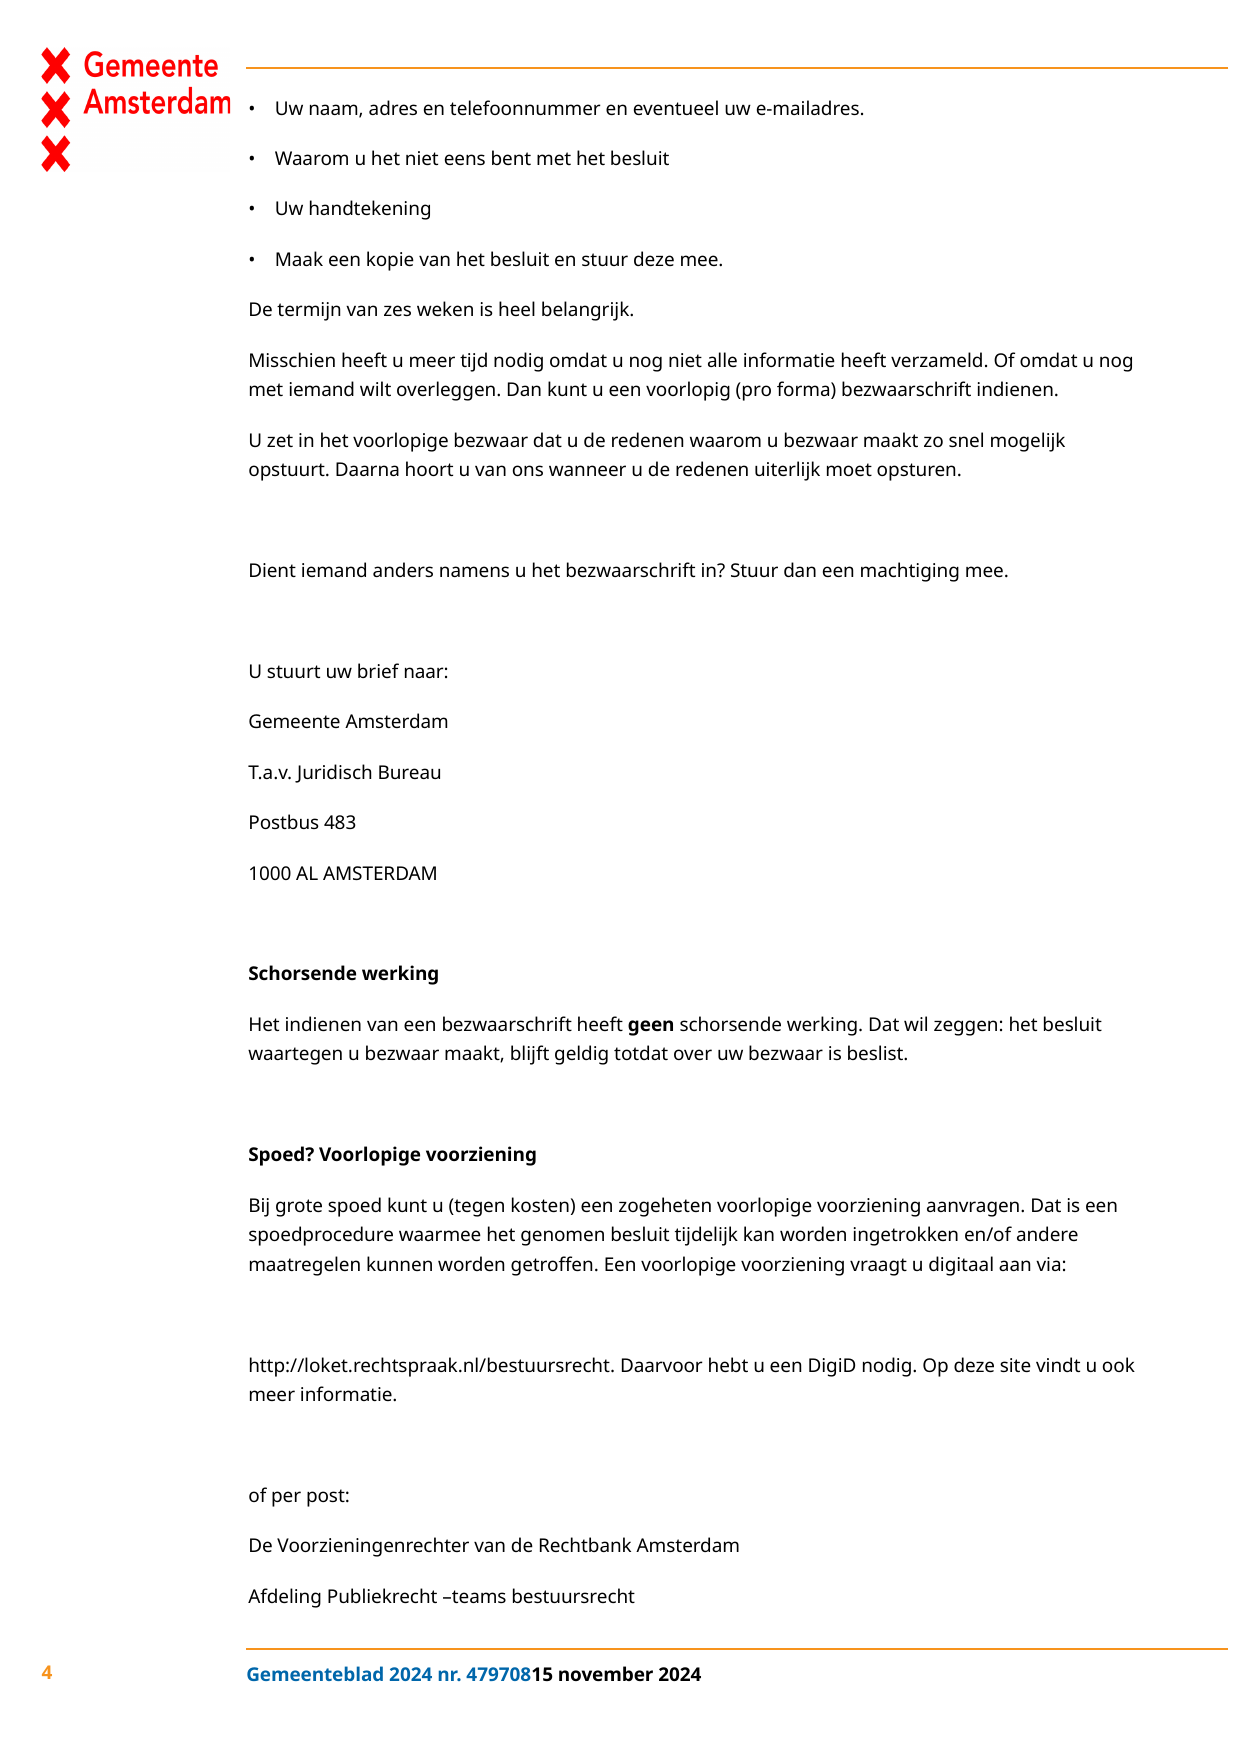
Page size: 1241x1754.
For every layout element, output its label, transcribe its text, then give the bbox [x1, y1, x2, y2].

text • Uw naam, adres en telefoonnummer en eventueel uw e-mailadres. [248, 95, 1152, 121]
text U stuurt uw brief naar: [248, 658, 1152, 684]
picture [41, 47, 231, 172]
text Misschien heeft u meer tijd nodig omdat u nog niet alle informatie heeft verzameld. Of omdat u nog met iemand wilt overleggen. Dan kunt u een voorlopig (pro forma) bezwaarschrift indienen. [248, 347, 1152, 402]
text Dient iemand anders namens u het bezwaarschrift in? Stuur dan een machtiging mee. [248, 557, 1152, 583]
text Afdeling Publiekrecht –teams bestuursrecht [248, 1583, 1152, 1609]
text T.a.v. Juridisch Bureau [248, 759, 1152, 785]
text U zet in het voorlopige bezwaar dat u de redenen waarom u bezwaar maakt zo snel mogelijk opstuurt. Daarna hoort u van ons wanneer u de redenen uiterlijk moet opsturen. [248, 427, 1152, 482]
text • Maak een kopie van het besluit en stuur deze mee. [248, 246, 1152, 272]
text Spoed? Voorlopige voorziening [248, 1141, 1152, 1167]
text • Uw handtekening [248, 196, 1152, 221]
text De Voorzieningenrechter van de Rechtbank Amsterdam [248, 1533, 1152, 1558]
text Schorsende werking [248, 961, 1152, 986]
text Postbus 483 [248, 809, 1152, 835]
text Bij grote spoed kunt u (tegen kosten) een zogeheten voorlopige voorziening aanvragen. Dat is een spoedprocedure waarmee het genomen besluit tijdelijk kan worden ingetrokken en/of andere maatregelen kunnen worden getroffen. Een voorlopige voorziening vraagt u digitaal aan via: [248, 1192, 1152, 1277]
text • Waarom u het niet eens bent met het besluit [248, 145, 1152, 171]
text 1000 AL AMSTERDAM [248, 860, 1152, 886]
text De termijn van zes weken is heel belangrijk. [248, 296, 1152, 322]
text of per post: [248, 1482, 1152, 1508]
text Gemeente Amsterdam [248, 708, 1152, 734]
text http://loket.rechtspraak.nl/bestuursrecht. Daarvoor hebt u een DigiD nodig. Op deze site vindt u ook meer informatie. [248, 1352, 1152, 1407]
text Het indienen van een bezwaarschrift heeft geen schorsende werking. Dat wil zeggen: het besluit waartegen u bezwaar maakt, blijft geldig totdat over uw bezwaar is beslist. [248, 1011, 1152, 1066]
